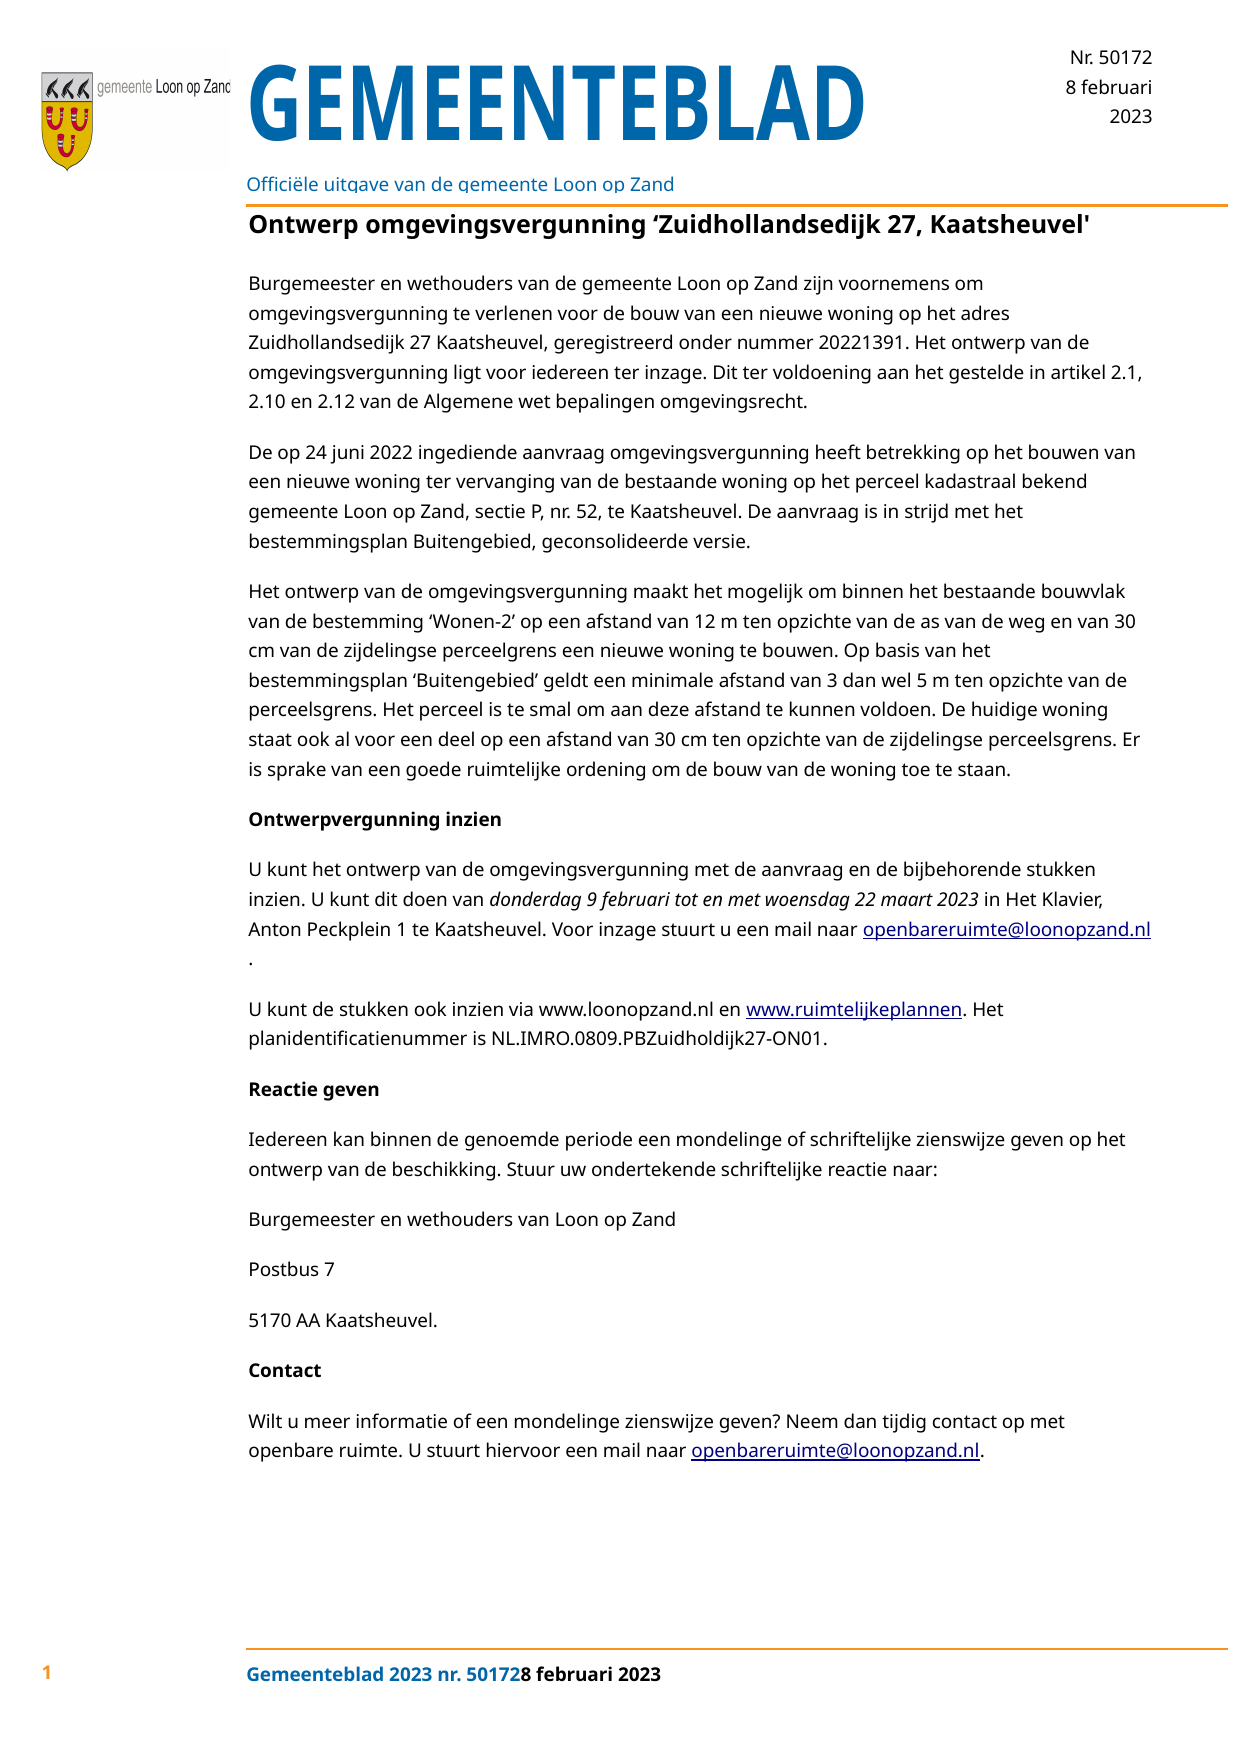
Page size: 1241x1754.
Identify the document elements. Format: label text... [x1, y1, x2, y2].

text Contact [248, 1357, 1152, 1383]
text Wilt u meer informatie of een mondelinge zienswijze geven? Neem dan tijdig contact op met openbare ruimte. U stuurt hiervoor een mail naar openbareruimte@loonopzand.nl. [248, 1408, 1152, 1463]
text Postbus 7 [248, 1257, 1152, 1282]
picture [41, 47, 231, 172]
text Iedereen kan binnen de genoemde periode een mondelinge of schriftelijke zienswijze geven op het ontwerp van de beschikking. Stuur uw ondertekende schriftelijke reactie naar: [248, 1126, 1152, 1181]
text Burgemeester en wethouders van Loon op Zand [248, 1206, 1152, 1232]
text De op 24 juni 2022 ingediende aanvraag omgevingsvergunning heeft betrekking op het bouwen van een nieuwe woning ter vervanging van de bestaande woning op het perceel kadastraal bekend gemeente Loon op Zand, sectie P, nr. 52, te Kaatsheuvel. De aanvraag is in strijd met het bestemmingsplan Buitengebied, geconsolideerde versie. [248, 439, 1152, 553]
text 5170 AA Kaatsheuvel. [248, 1307, 1152, 1333]
text Burgemeester en wethouders van de gemeente Loon op Zand zijn voornemens om omgevingsvergunning te verlenen voor de bouw van een nieuwe woning op het adres Zuidhollandsedijk 27 Kaatsheuvel, geregistreerd onder nummer 20221391. Het ontwerp van de omgevingsvergunning ligt voor iedereen ter inzage. Dit ter voldoening aan het gestelde in artikel 2.1, 2.10 en 2.12 van de Algemene wet bepalingen omgevingsrecht. [248, 270, 1152, 414]
text Het ontwerp van de omgevingsvergunning maakt het mogelijk om binnen het bestaande bouwvlak van de bestemming ‘Wonen-2’ op een afstand van 12 m ten opzichte van de as van de weg en van 30 cm van de zijdelingse perceelgrens een nieuwe woning te bouwen. Op basis van het bestemmingsplan ‘Buitengebied’ geldt een minimale afstand van 3 dan wel 5 m ten opzichte van de perceelsgrens. Het perceel is te smal om aan deze afstand te kunnen voldoen. De huidige woning staat ook al voor een deel op een afstand van 30 cm ten opzichte van de zijdelingse perceelsgrens. Er is sprake van een goede ruimtelijke ordening om de bouw van de woning toe te staan. [248, 578, 1152, 781]
text U kunt het ontwerp van de omgevingsvergunning met de aanvraag en de bijbehorende stukken inzien. U kunt dit doen van donderdag 9 februari tot en met woensdag 22 maart 2023 in Het Klavier, Anton Peckplein 1 te Kaatsheuvel. Voor inzage stuurt u een mail naar openbareruimte@loonopzand.nl . [248, 857, 1152, 971]
text Reactie geven [248, 1076, 1152, 1101]
text Ontwerpvergunning inzien [248, 806, 1152, 832]
text Ontwerp omgevingsvergunning ‘Zuidhollandsedijk 27, Kaatsheuvel' [248, 207, 1152, 241]
text U kunt de stukken ook inzien via www.loonopzand.nl en www.ruimtelijkeplannen. Het planidentificatienummer is NL.IMRO.0809.PBZuidholdijk27-ON01. [248, 996, 1152, 1051]
